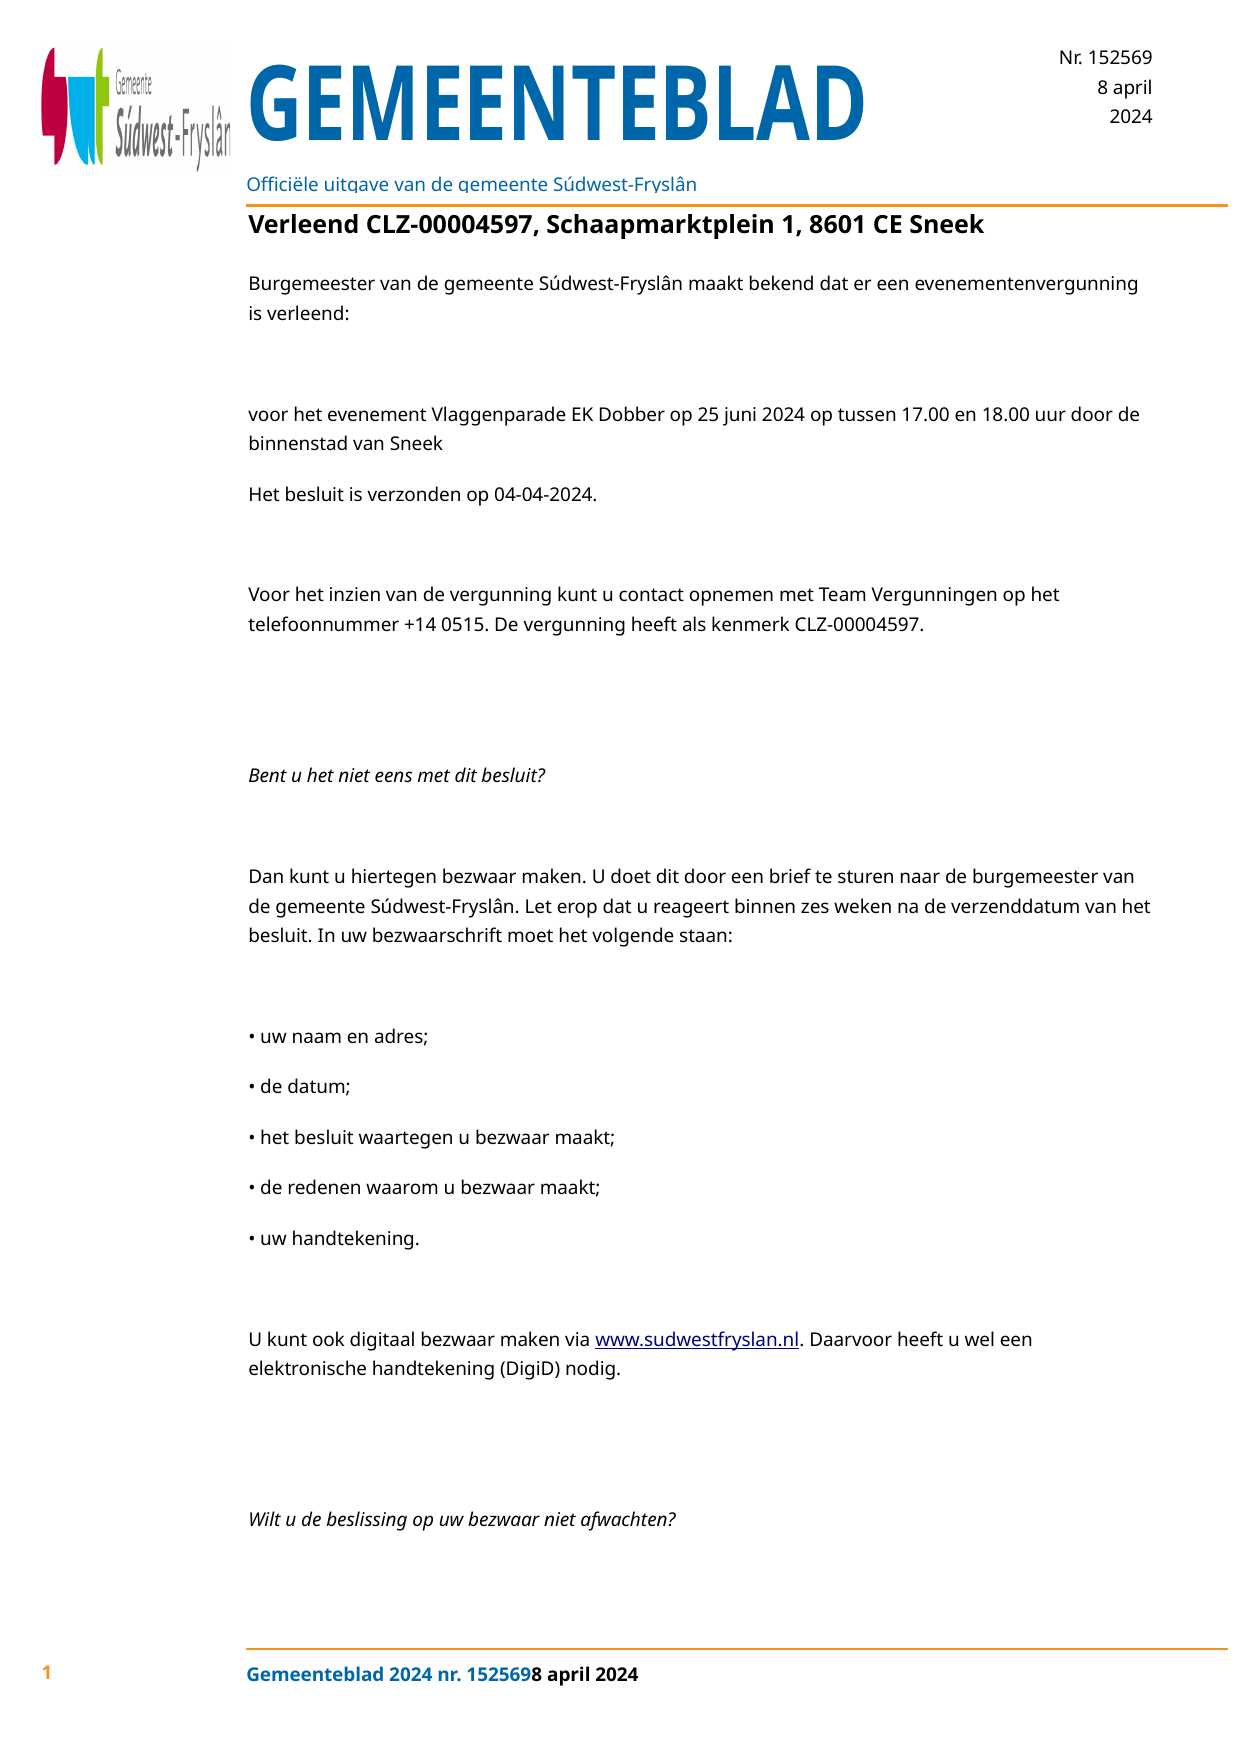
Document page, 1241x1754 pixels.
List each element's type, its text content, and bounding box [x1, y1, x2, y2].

text Bent u het niet eens met dit besluit? [248, 762, 1152, 788]
text Burgemeester van de gemeente Súdwest-Fryslân maakt bekend dat er een evenementenvergunning is verleend: [248, 270, 1152, 326]
text • de redenen waarom u bezwaar maakt; [248, 1174, 1152, 1200]
text voor het evenement Vlaggenparade EK Dobber op 25 juni 2024 op tussen 17.00 en 18.00 uur door de binnenstad van Sneek [248, 401, 1152, 456]
text Verleend CLZ-00004597, Schaapmarktplein 1, 8601 CE Sneek [248, 207, 1152, 241]
text Het besluit is verzonden op 04-04-2024. [248, 481, 1152, 506]
text • het besluit waartegen u bezwaar maakt; [248, 1124, 1152, 1150]
text Voor het inzien van de vergunning kunt u contact opnemen met Team Vergunningen op het telefoonnummer +14 0515. De vergunning heeft als kenmerk CLZ-00004597. [248, 582, 1152, 637]
text • uw handtekening. [248, 1225, 1152, 1251]
text U kunt ook digitaal bezwaar maken via www.sudwestfryslan.nl. Daarvoor heeft u wel een elektronische handtekening (DigiD) nodig. [248, 1326, 1152, 1381]
text • de datum; [248, 1074, 1152, 1099]
text Dan kunt u hiertegen bezwaar maken. U doet dit door een brief te sturen naar de burgemeester van de gemeente Súdwest-Fryslân. Let erop dat u reageert binnen zes weken na de verzenddatum van het besluit. In uw bezwaarschrift moet het volgende staan: [248, 863, 1152, 948]
text Wilt u de beslissing op uw bezwaar niet afwachten? [248, 1507, 1152, 1532]
text • uw naam en adres; [248, 1023, 1152, 1049]
picture [41, 47, 231, 172]
